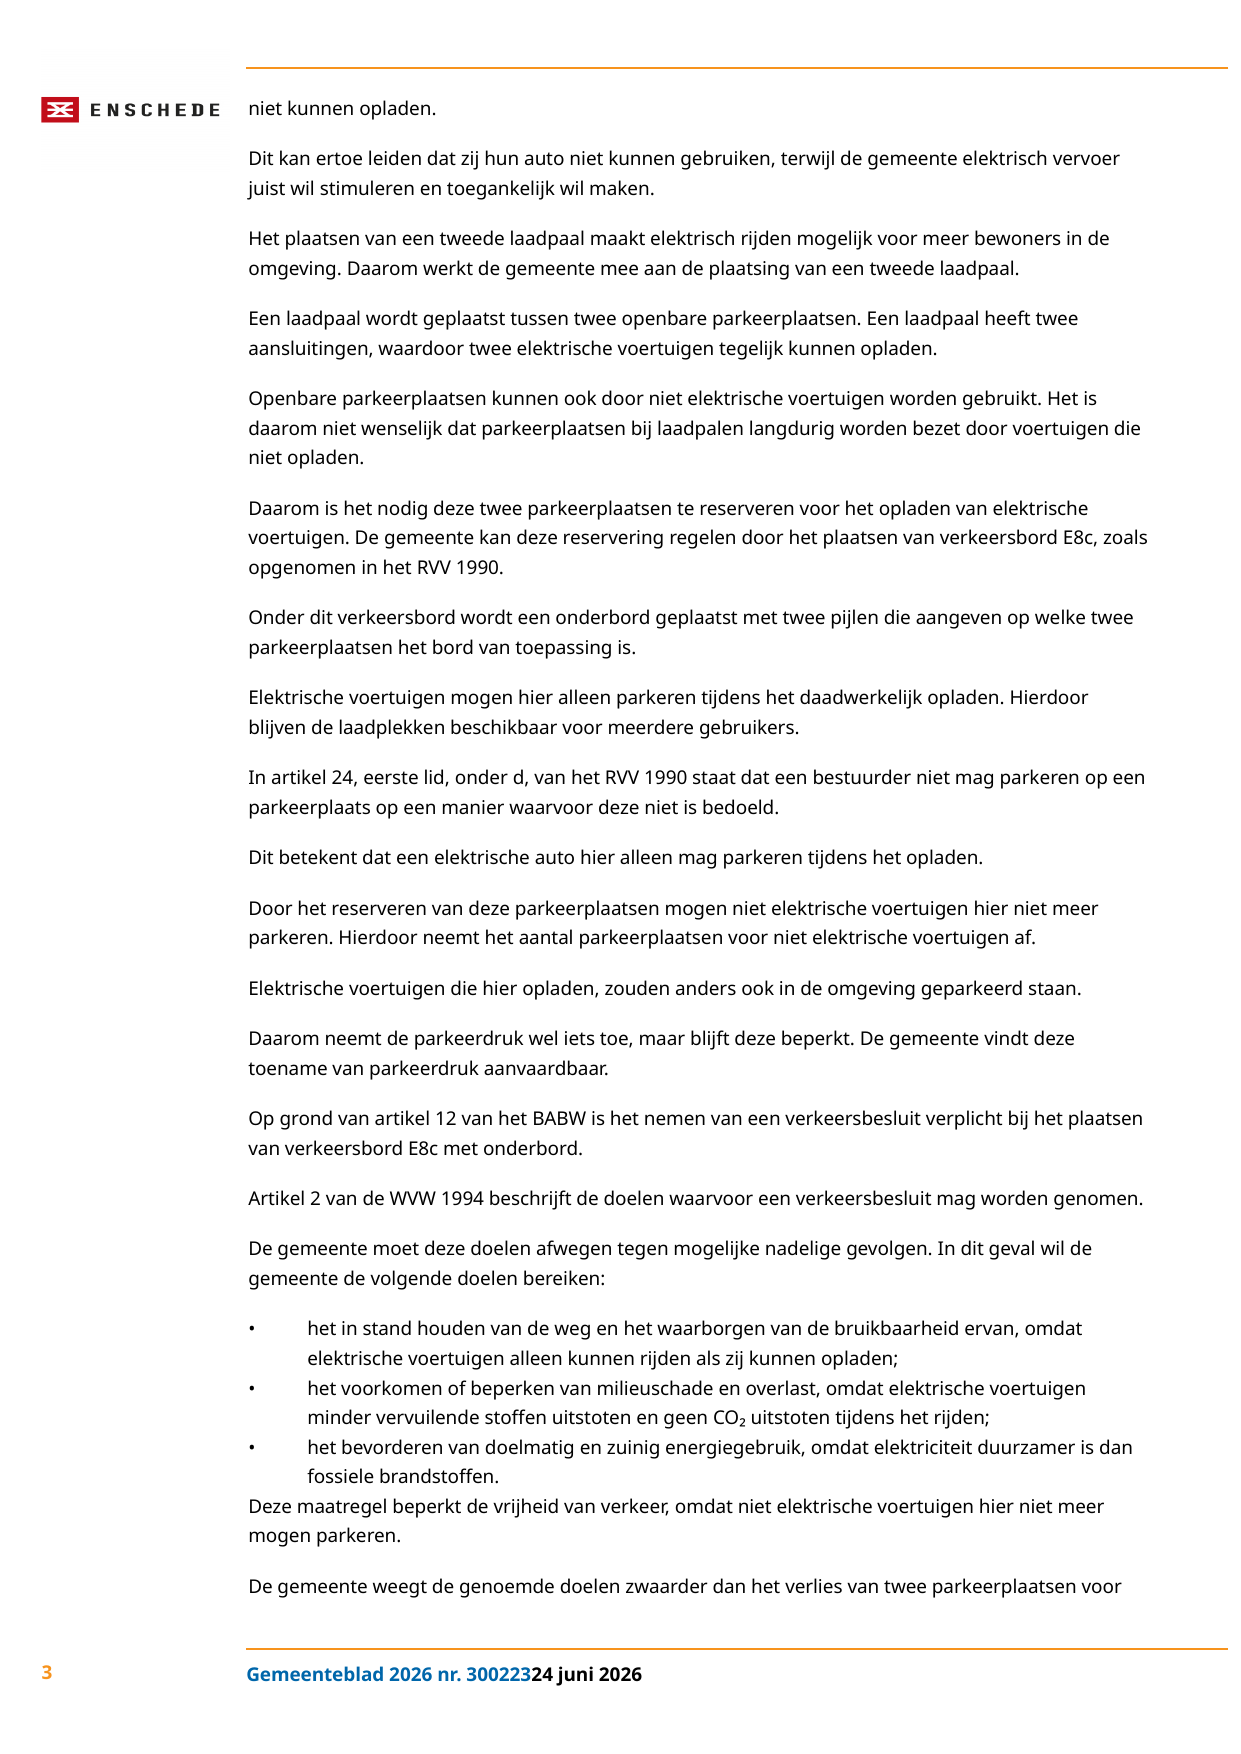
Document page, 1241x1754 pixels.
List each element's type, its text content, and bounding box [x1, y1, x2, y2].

text Het plaatsen van een tweede laadpaal maakt elektrisch rijden mogelijk voor meer bewoners in de omgeving. Daarom werkt de gemeente mee aan de plaatsing van een tweede laadpaal. [248, 225, 1152, 281]
text De gemeente weegt de genoemde doelen zwaarder dan het verlies van twee parkeerplaatsen voor [248, 1573, 1152, 1599]
text Daarom neemt de parkeerdruk wel iets toe, maar blijft deze beperkt. De gemeente vindt deze toename van parkeerdruk aanvaardbaar. [248, 1025, 1152, 1081]
list het in stand houden van de weg en het waarborgen van de bruikbaarheid ervan, omdat elektrische voertuigen alleen kunnen rijden als zij kunnen opladen; [248, 1316, 1152, 1371]
text Elektrische voertuigen mogen hier alleen parkeren tijdens het daadwerkelijk opladen. Hierdoor blijven de laadplekken beschikbaar voor meerdere gebruikers. [248, 684, 1152, 740]
text Elektrische voertuigen die hier opladen, zouden anders ook in de omgeving geparkeerd staan. [248, 975, 1152, 1001]
text Dit betekent dat een elektrische auto hier alleen mag parkeren tijdens het opladen. [248, 844, 1152, 870]
text Daarom is het nodig deze twee parkeerplaatsen te reserveren voor het opladen van elektrische voertuigen. De gemeente kan deze reservering regelen door het plaatsen van verkeersbord E8c, zoals opgenomen in het RVV 1990. [248, 495, 1152, 580]
text Op grond van artikel 12 van het BABW is het nemen van een verkeersbesluit verplicht bij het plaatsen van verkeersbord E8c met onderbord. [248, 1105, 1152, 1161]
text Openbare parkeerplaatsen kunnen ook door niet elektrische voertuigen worden gebruikt. Het is daarom niet wenselijk dat parkeerplaatsen bij laadpalen langdurig worden bezet door voertuigen die niet opladen. [248, 385, 1152, 470]
text Dit kan ertoe leiden dat zij hun auto niet kunnen gebruiken, terwijl de gemeente elektrisch vervoer juist wil stimuleren en toegankelijk wil maken. [248, 145, 1152, 201]
text niet kunnen opladen. [248, 95, 1152, 121]
text In artikel 24, eerste lid, onder d, van het RVV 1990 staat dat een bestuurder niet mag parkeren op een parkeerplaats op een manier waarvoor deze niet is bedoeld. [248, 764, 1152, 820]
text Door het reserveren van deze parkeerplaatsen mogen niet elektrische voertuigen hier niet meer parkeren. Hierdoor neemt het aantal parkeerplaatsen voor niet elektrische voertuigen af. [248, 895, 1152, 950]
text Een laadpaal wordt geplaatst tussen twee openbare parkeerplaatsen. Een laadpaal heeft twee aansluitingen, waardoor twee elektrische voertuigen tegelijk kunnen opladen. [248, 305, 1152, 361]
text Onder dit verkeersbord wordt een onderbord geplaatst met twee pijlen die aangeven op welke twee parkeerplaatsen het bord van toepassing is. [248, 604, 1152, 660]
list het voorkomen of beperken van milieuschade en overlast, omdat elektrische voertuigen minder vervuilende stoffen uitstoten en geen CO₂ uitstoten tijdens het rijden; [248, 1375, 1152, 1430]
text Artikel 2 van de WVW 1994 beschrijft de doelen waarvoor een verkeersbesluit mag worden genomen. [248, 1185, 1152, 1211]
picture [41, 47, 231, 172]
list het bevorderen van doelmatig en zuinig energiegebruik, omdat elektriciteit duurzamer is dan fossiele brandstoffen. [248, 1434, 1152, 1489]
text Deze maatregel beperkt de vrijheid van verkeer, omdat niet elektrische voertuigen hier niet meer mogen parkeren. [248, 1493, 1152, 1548]
text De gemeente moet deze doelen afwegen tegen mogelijke nadelige gevolgen. In dit geval wil de gemeente de volgende doelen bereiken: [248, 1236, 1152, 1291]
